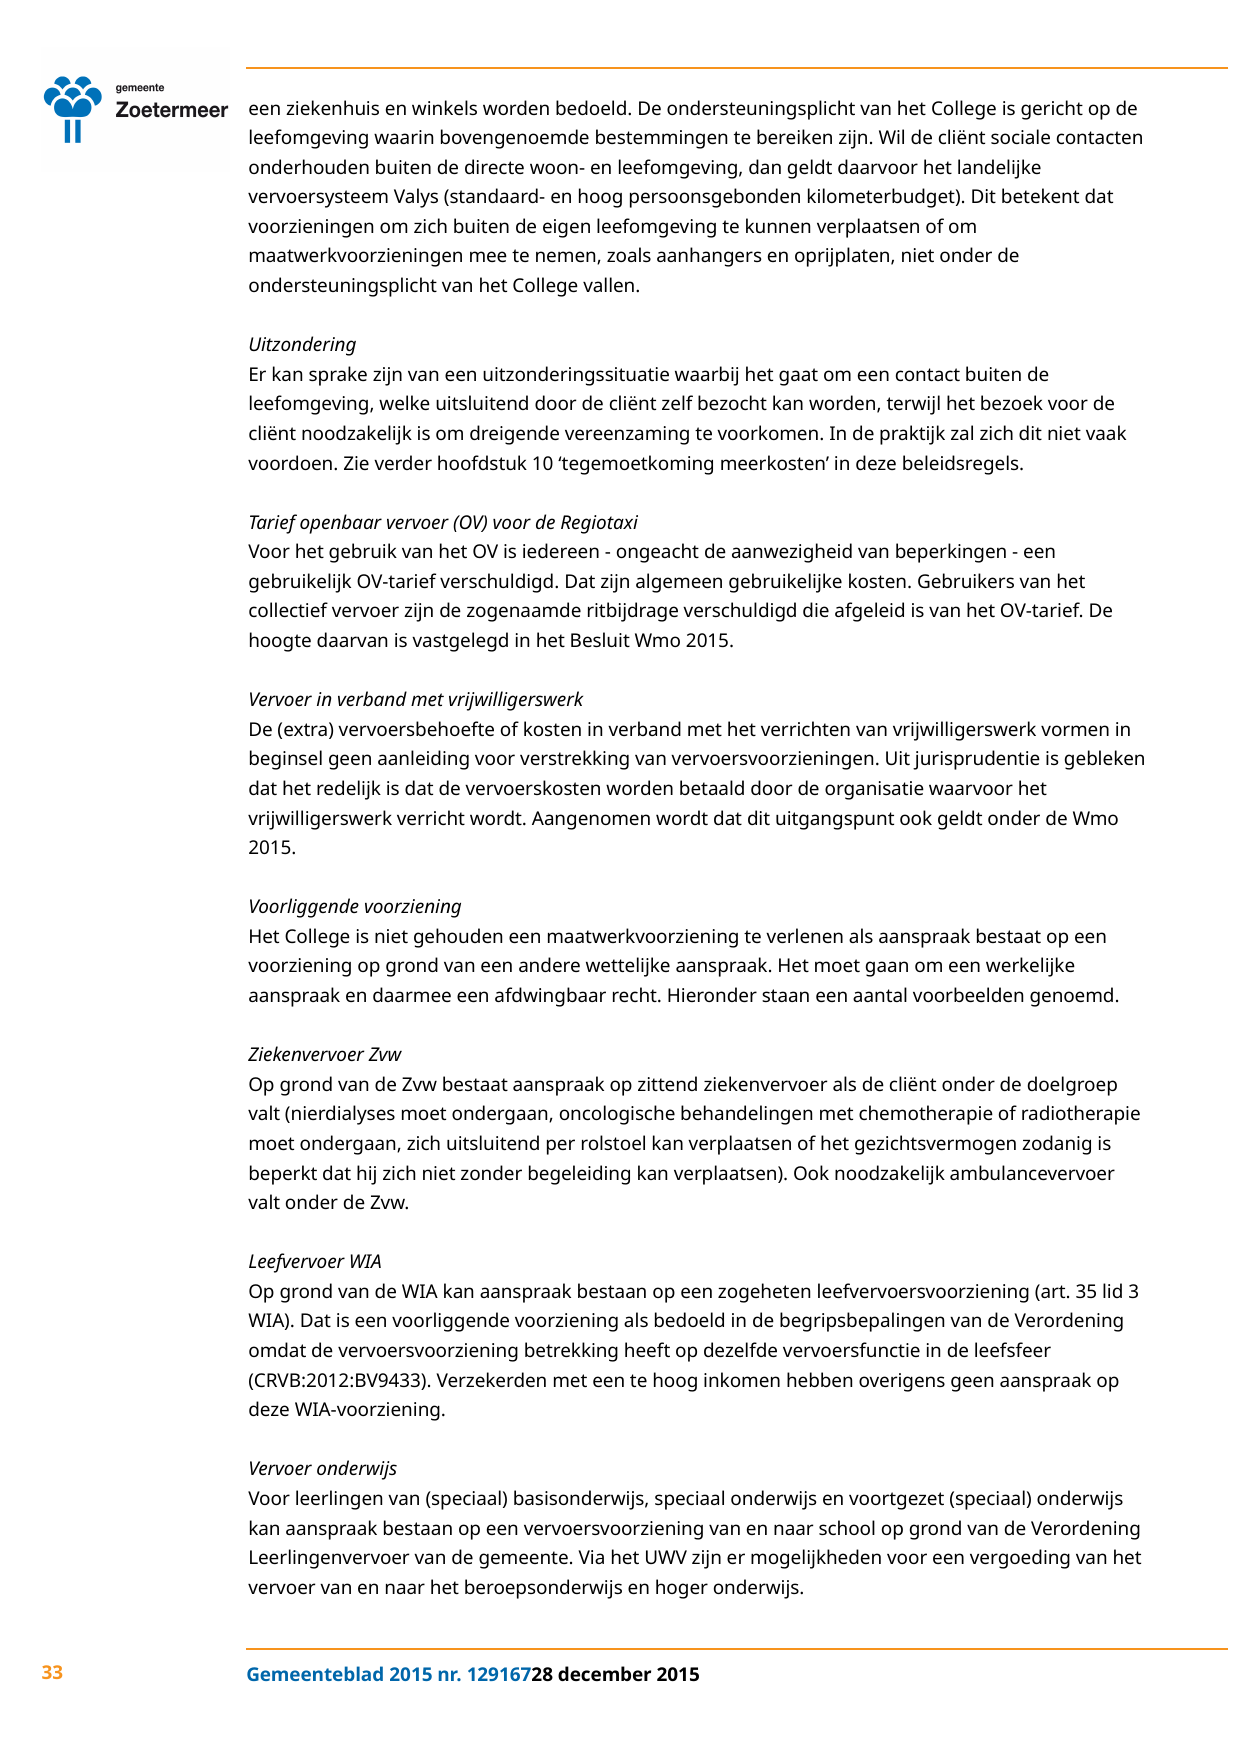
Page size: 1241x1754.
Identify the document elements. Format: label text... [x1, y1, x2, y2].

text Leefvervoer WIA [248, 1248, 1152, 1274]
text Op grond van de Zvw bestaat aanspraak op zittend ziekenvervoer als de cliënt onder de doelgroep valt (nierdialyses moet ondergaan, oncologische behandelingen met chemotherapie of radiotherapie moet ondergaan, zich uitsluitend per rolstoel kan verplaatsen of het gezichtsvermogen zodanig is beperkt dat hij zich niet zonder begeleiding kan verplaatsen). Ook noodzakelijk ambulancevervoer valt onder de Zvw. [248, 1071, 1152, 1215]
text Vervoer onderwijs [248, 1456, 1152, 1481]
text Vervoer in verband met vrijwilligerswerk [248, 686, 1152, 712]
text een ziekenhuis en winkels worden bedoeld. De ondersteuningsplicht van het College is gericht op de leefomgeving waarin bovengenoemde bestemmingen te bereiken zijn. Wil de cliënt sociale contacten onderhouden buiten de directe woon- en leefomgeving, dan geldt daarvoor het landelijke vervoersysteem Valys (standaard- en hoog persoonsgebonden kilometerbudget). Dit betekent dat voorzieningen om zich buiten de eigen leefomgeving te kunnen verplaatsen of om maatwerkvoorzieningen mee te nemen, zoals aanhangers en oprijplaten, niet onder de ondersteuningsplicht van het College vallen. [248, 95, 1152, 298]
text Het College is niet gehouden een maatwerkvoorziening te verlenen als aanspraak bestaat op een voorziening op grond van een andere wettelijke aanspraak. Het moet gaan om een werkelijke aanspraak en daarmee een afdwingbaar recht. Hieronder staan een aantal voorbeelden genoemd. [248, 923, 1152, 1008]
text Uitzondering [248, 331, 1152, 357]
picture [41, 47, 231, 172]
text Er kan sprake zijn van een uitzonderingssituatie waarbij het gaat om een contact buiten de leefomgeving, welke uitsluitend door de cliënt zelf bezocht kan worden, terwijl het bezoek voor de cliënt noodzakelijk is om dreigende vereenzaming te voorkomen. In de praktijk zal zich dit niet vaak voordoen. Zie verder hoofdstuk 10 ‘tegemoetkoming meerkosten’ in deze beleidsregels. [248, 361, 1152, 476]
text Tarief openbaar vervoer (OV) voor de Regiotaxi [248, 509, 1152, 535]
text Voorliggende voorziening [248, 893, 1152, 919]
text De (extra) vervoersbehoefte of kosten in verband met het verrichten van vrijwilligerswerk vormen in beginsel geen aanleiding voor verstrekking van vervoersvoorzieningen. Uit jurisprudentie is gebleken dat het redelijk is dat de vervoerskosten worden betaald door de organisatie waarvoor het vrijwilligerswerk verricht wordt. Aangenomen wordt dat dit uitgangspunt ook geldt onder de Wmo 2015. [248, 716, 1152, 860]
text Voor leerlingen van (speciaal) basisonderwijs, speciaal onderwijs en voortgezet (speciaal) onderwijs kan aanspraak bestaan op een vervoersvoorziening van en naar school op grond van de Verordening Leerlingenvervoer van de gemeente. Via het UWV zijn er mogelijkheden voor een vergoeding van het vervoer van en naar het beroepsonderwijs en hoger onderwijs. [248, 1485, 1152, 1600]
text Voor het gebruik van het OV is iedereen - ongeacht de aanwezigheid van beperkingen - een gebruikelijk OV-tarief verschuldigd. Dat zijn algemeen gebruikelijke kosten. Gebruikers van het collectief vervoer zijn de zogenaamde ritbijdrage verschuldigd die afgeleid is van het OV-tarief. De hoogte daarvan is vastgelegd in het Besluit Wmo 2015. [248, 538, 1152, 653]
text Op grond van de WIA kan aanspraak bestaan op een zogeheten leefvervoersvoorziening (art. 35 lid 3 WIA). Dat is een voorliggende voorziening als bedoeld in de begripsbepalingen van de Verordening omdat de vervoersvoorziening betrekking heeft op dezelfde vervoersfunctie in de leefsfeer (CRVB:2012:BV9433). Verzekerden met een te hoog inkomen hebben overigens geen aanspraak op deze WIA-voorziening. [248, 1278, 1152, 1422]
text Ziekenvervoer Zvw [248, 1041, 1152, 1067]
